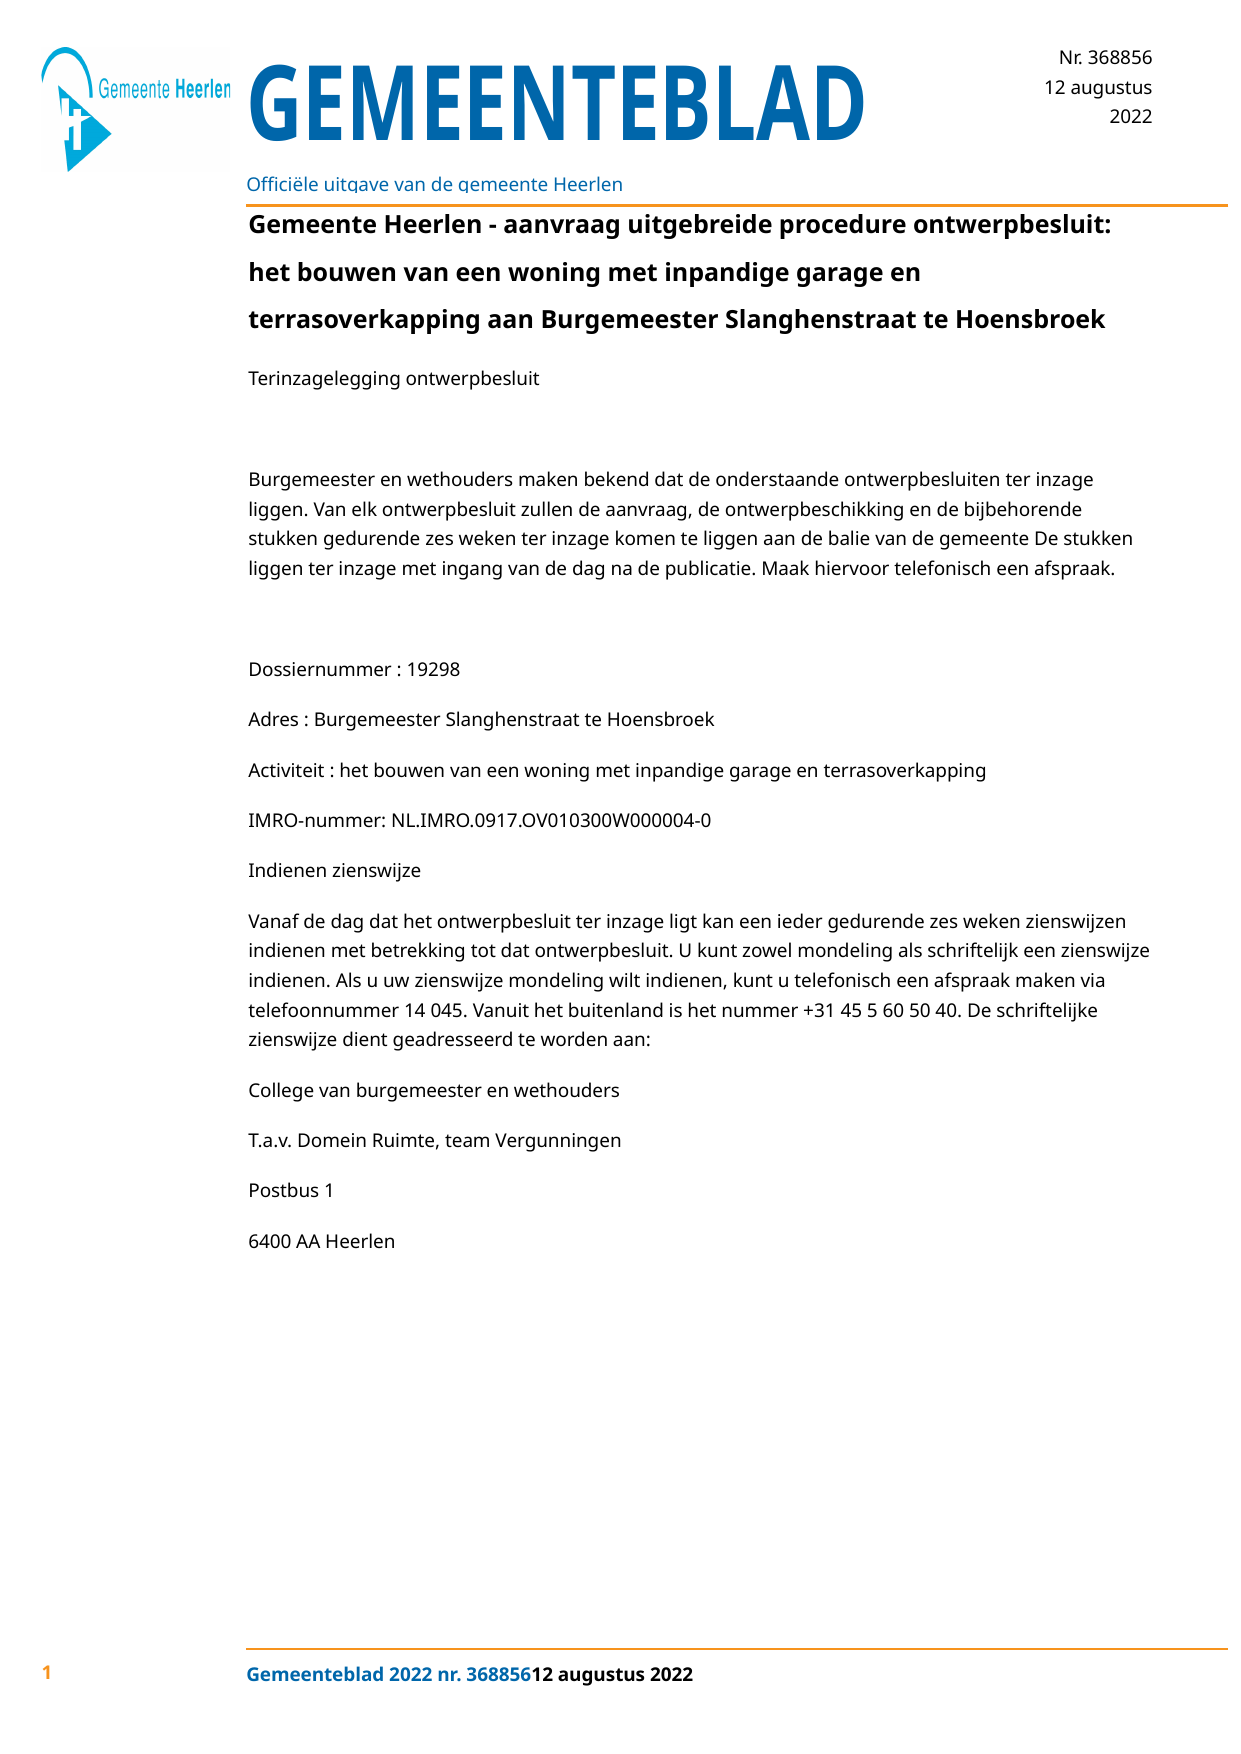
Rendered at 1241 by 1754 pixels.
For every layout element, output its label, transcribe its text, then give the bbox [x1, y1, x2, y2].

text Burgemeester en wethouders maken bekend dat de onderstaande ontwerpbesluiten ter inzage liggen. Van elk ontwerpbesluit zullen de aanvraag, de ontwerpbeschikking en de bijbehorende stukken gedurende zes weken ter inzage komen te liggen aan de balie van de gemeente De stukken liggen ter inzage met ingang van de dag na de publicatie. Maak hiervoor telefonisch een afspraak. [248, 466, 1152, 581]
text Activiteit : het bouwen van een woning met inpandige garage en terrasoverkapping [248, 757, 1152, 782]
text Indienen zienswijze [248, 858, 1152, 883]
text Gemeente Heerlen - aanvraag uitgebreide procedure ontwerpbesluit: het bouwen van een woning met inpandige garage en terrasoverkapping aan Burgemeester Slanghenstraat te Hoensbroek [248, 207, 1152, 336]
text IMRO-nummer: NL.IMRO.0917.OV010300W000004-0 [248, 807, 1152, 833]
text 6400 AA Heerlen [248, 1228, 1152, 1254]
text College van burgemeester en wethouders [248, 1077, 1152, 1102]
text Postbus 1 [248, 1178, 1152, 1203]
picture [41, 47, 59, 70]
text Terinzagelegging ontwerpbesluit [248, 366, 1152, 391]
text T.a.v. Domein Ruimte, team Vergunningen [248, 1127, 1152, 1153]
picture [41, 47, 231, 172]
text Adres : Burgemeester Slanghenstraat te Hoensbroek [248, 706, 1152, 732]
text Dossiernummer : 19298 [248, 656, 1152, 682]
text Vanaf de dag dat het ontwerpbesluit ter inzage ligt kan een ieder gedurende zes weken zienswijzen indienen met betrekking tot dat ontwerpbesluit. U kunt zowel mondeling als schriftelijk een zienswijze indienen. Als u uw zienswijze mondeling wilt indienen, kunt u telefonisch een afspraak maken via telefoonnummer 14 045. Vanuit het buitenland is het nummer +31 45 5 60 50 40. De schriftelijke zienswijze dient geadresseerd te worden aan: [248, 908, 1152, 1052]
